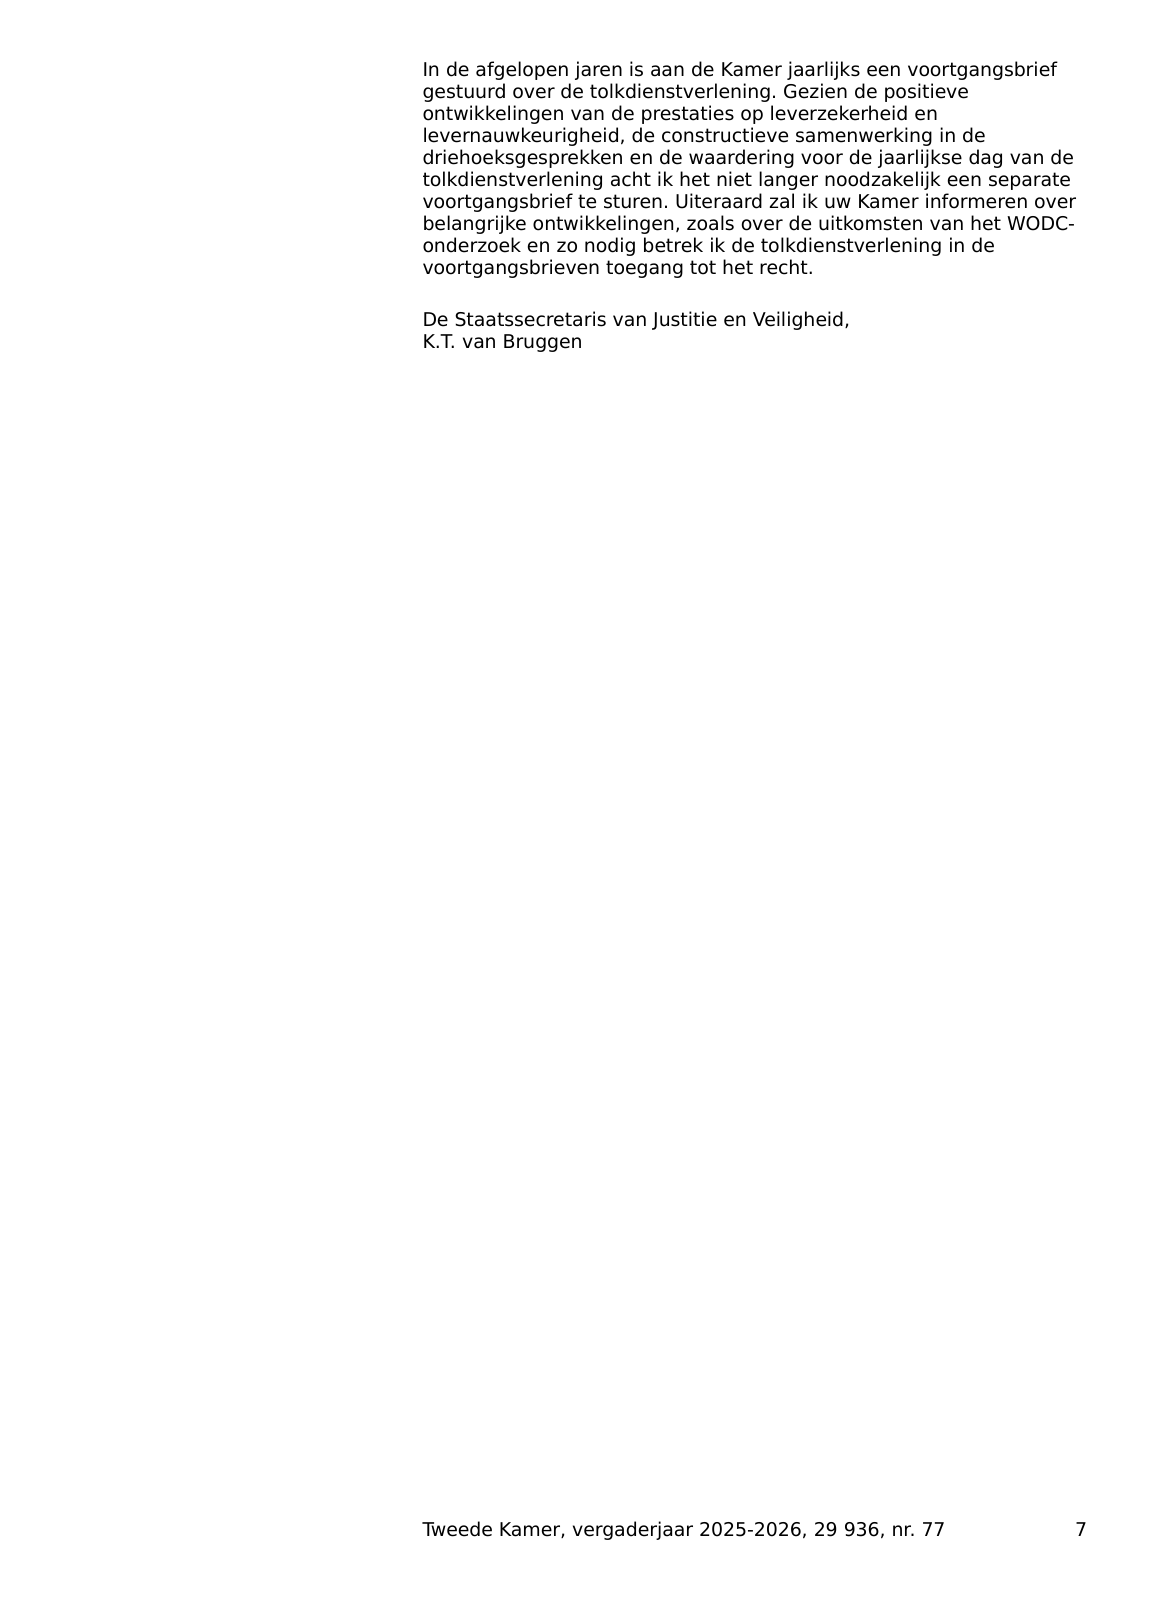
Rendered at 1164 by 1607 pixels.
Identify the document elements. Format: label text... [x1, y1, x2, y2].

text De Staatssecretaris van Justitie en Veiligheid, K.T. van Bruggen [422, 309, 1087, 353]
text In de afgelopen jaren is aan de Kamer jaarlijks een voortgangsbrief gestuurd over de tolkdienstverlening. Gezien de positieve ontwikkelingen van de prestaties op leverzekerheid en levernauwkeurigheid, de constructieve samenwerking in de driehoeksgesprekken en de waardering voor de jaarlijkse dag van de tolkdienstverlening acht ik het niet langer noodzakelijk een separate voortgangsbrief te sturen. Uiteraard zal ik uw Kamer informeren over belangrijke ontwikkelingen, zoals over de uitkomsten van het WODC-onderzoek en zo nodig betrek ik de tolkdienstverlening in de voortgangsbrieven toegang tot het recht. [422, 59, 1087, 279]
